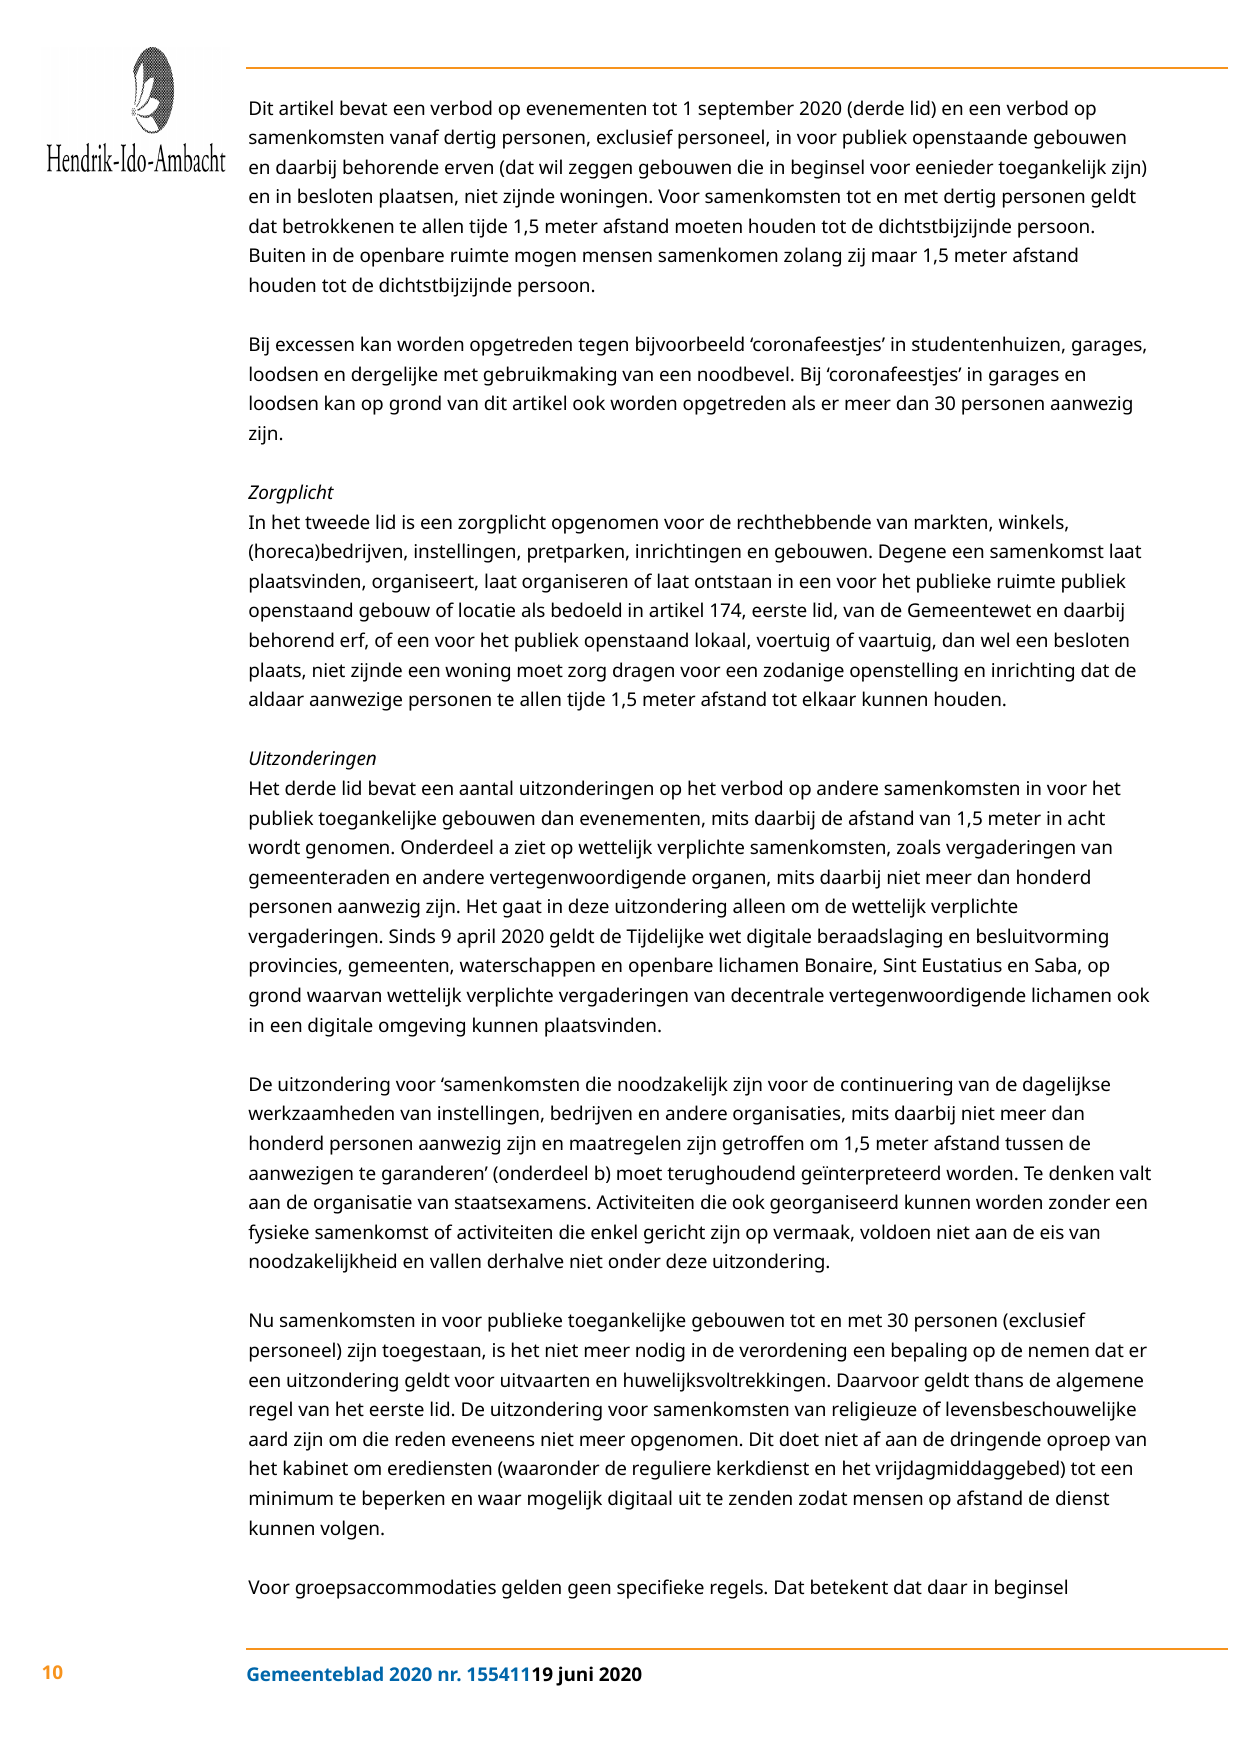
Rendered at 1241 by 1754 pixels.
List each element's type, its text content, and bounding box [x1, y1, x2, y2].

text Bij excessen kan worden opgetreden tegen bijvoorbeeld ‘coronafeestjes’ in studentenhuizen, garages, loodsen en dergelijke met gebruikmaking van een noodbevel. Bij ‘coronafeestjes’ in garages en loodsen kan op grond van dit artikel ook worden opgetreden als er meer dan 30 personen aanwezig zijn. [248, 331, 1152, 446]
picture [41, 47, 231, 172]
text Voor groepsaccommodaties gelden geen specifieke regels. Dat betekent dat daar in beginsel [248, 1574, 1152, 1600]
text Dit artikel bevat een verbod op evenementen tot 1 september 2020 (derde lid) en een verbod op samenkomsten vanaf dertig personen, exclusief personeel, in voor publiek openstaande gebouwen en daarbij behorende erven (dat wil zeggen gebouwen die in beginsel voor eenieder toegankelijk zijn) en in besloten plaatsen, niet zijnde woningen. Voor samenkomsten tot en met dertig personen geldt dat betrokkenen te allen tijde 1,5 meter afstand moeten houden tot de dichtstbijzijnde persoon. [248, 95, 1152, 239]
text Zorgplicht [248, 479, 1152, 505]
text Nu samenkomsten in voor publieke toegankelijke gebouwen tot en met 30 personen (exclusief personeel) zijn toegestaan, is het niet meer nodig in de verordening een bepaling op de nemen dat er een uitzondering geldt voor uitvaarten en huwelijksvoltrekkingen. Daarvoor geldt thans de algemene regel van het eerste lid. De uitzondering voor samenkomsten van religieuze of levensbeschouwelijke aard zijn om die reden eveneens niet meer opgenomen. Dit doet niet af aan de dringende oproep van het kabinet om erediensten (waaronder de reguliere kerkdienst en het vrijdagmiddaggebed) tot een minimum te beperken en waar mogelijk digitaal uit te zenden zodat mensen op afstand de dienst kunnen volgen. [248, 1308, 1152, 1541]
text De uitzondering voor ‘samenkomsten die noodzakelijk zijn voor de continuering van de dagelijkse werkzaamheden van instellingen, bedrijven en andere organisaties, mits daarbij niet meer dan honderd personen aanwezig zijn en maatregelen zijn getroffen om 1,5 meter afstand tussen de aanwezigen te garanderen’ (onderdeel b) moet terughoudend geïnterpreteerd worden. Te denken valt aan de organisatie van staatsexamens. Activiteiten die ook georganiseerd kunnen worden zonder een fysieke samenkomst of activiteiten die enkel gericht zijn op vermaak, voldoen niet aan de eis van noodzakelijkheid en vallen derhalve niet onder deze uitzondering. [248, 1071, 1152, 1274]
text Buiten in de openbare ruimte mogen mensen samenkomen zolang zij maar 1,5 meter afstand houden tot de dichtstbijzijnde persoon. [248, 243, 1152, 298]
text In het tweede lid is een zorgplicht opgenomen voor de rechthebbende van markten, winkels, (horeca)bedrijven, instellingen, pretparken, inrichtingen en gebouwen. Degene een samenkomst laat plaatsvinden, organiseert, laat organiseren of laat ontstaan in een voor het publieke ruimte publiek openstaand gebouw of locatie als bedoeld in artikel 174, eerste lid, van de Gemeentewet en daarbij behorend erf, of een voor het publiek openstaand lokaal, voertuig of vaartuig, dan wel een besloten plaats, niet zijnde een woning moet zorg dragen voor een zodanige openstelling en inrichting dat de aldaar aanwezige personen te allen tijde 1,5 meter afstand tot elkaar kunnen houden. [248, 509, 1152, 712]
text Het derde lid bevat een aantal uitzonderingen op het verbod op andere samenkomsten in voor het publiek toegankelijke gebouwen dan evenementen, mits daarbij de afstand van 1,5 meter in acht wordt genomen. Onderdeel a ziet op wettelijk verplichte samenkomsten, zoals vergaderingen van gemeenteraden en andere vertegenwoordigende organen, mits daarbij niet meer dan honderd personen aanwezig zijn. Het gaat in deze uitzondering alleen om de wettelijk verplichte vergaderingen. Sinds 9 april 2020 geldt de Tijdelijke wet digitale beraadslaging en besluitvorming provincies, gemeenten, waterschappen en openbare lichamen Bonaire, Sint Eustatius en Saba, op grond waarvan wettelijk verplichte vergaderingen van decentrale vertegenwoordigende lichamen ook in een digitale omgeving kunnen plaatsvinden. [248, 775, 1152, 1038]
text Uitzonderingen [248, 746, 1152, 771]
